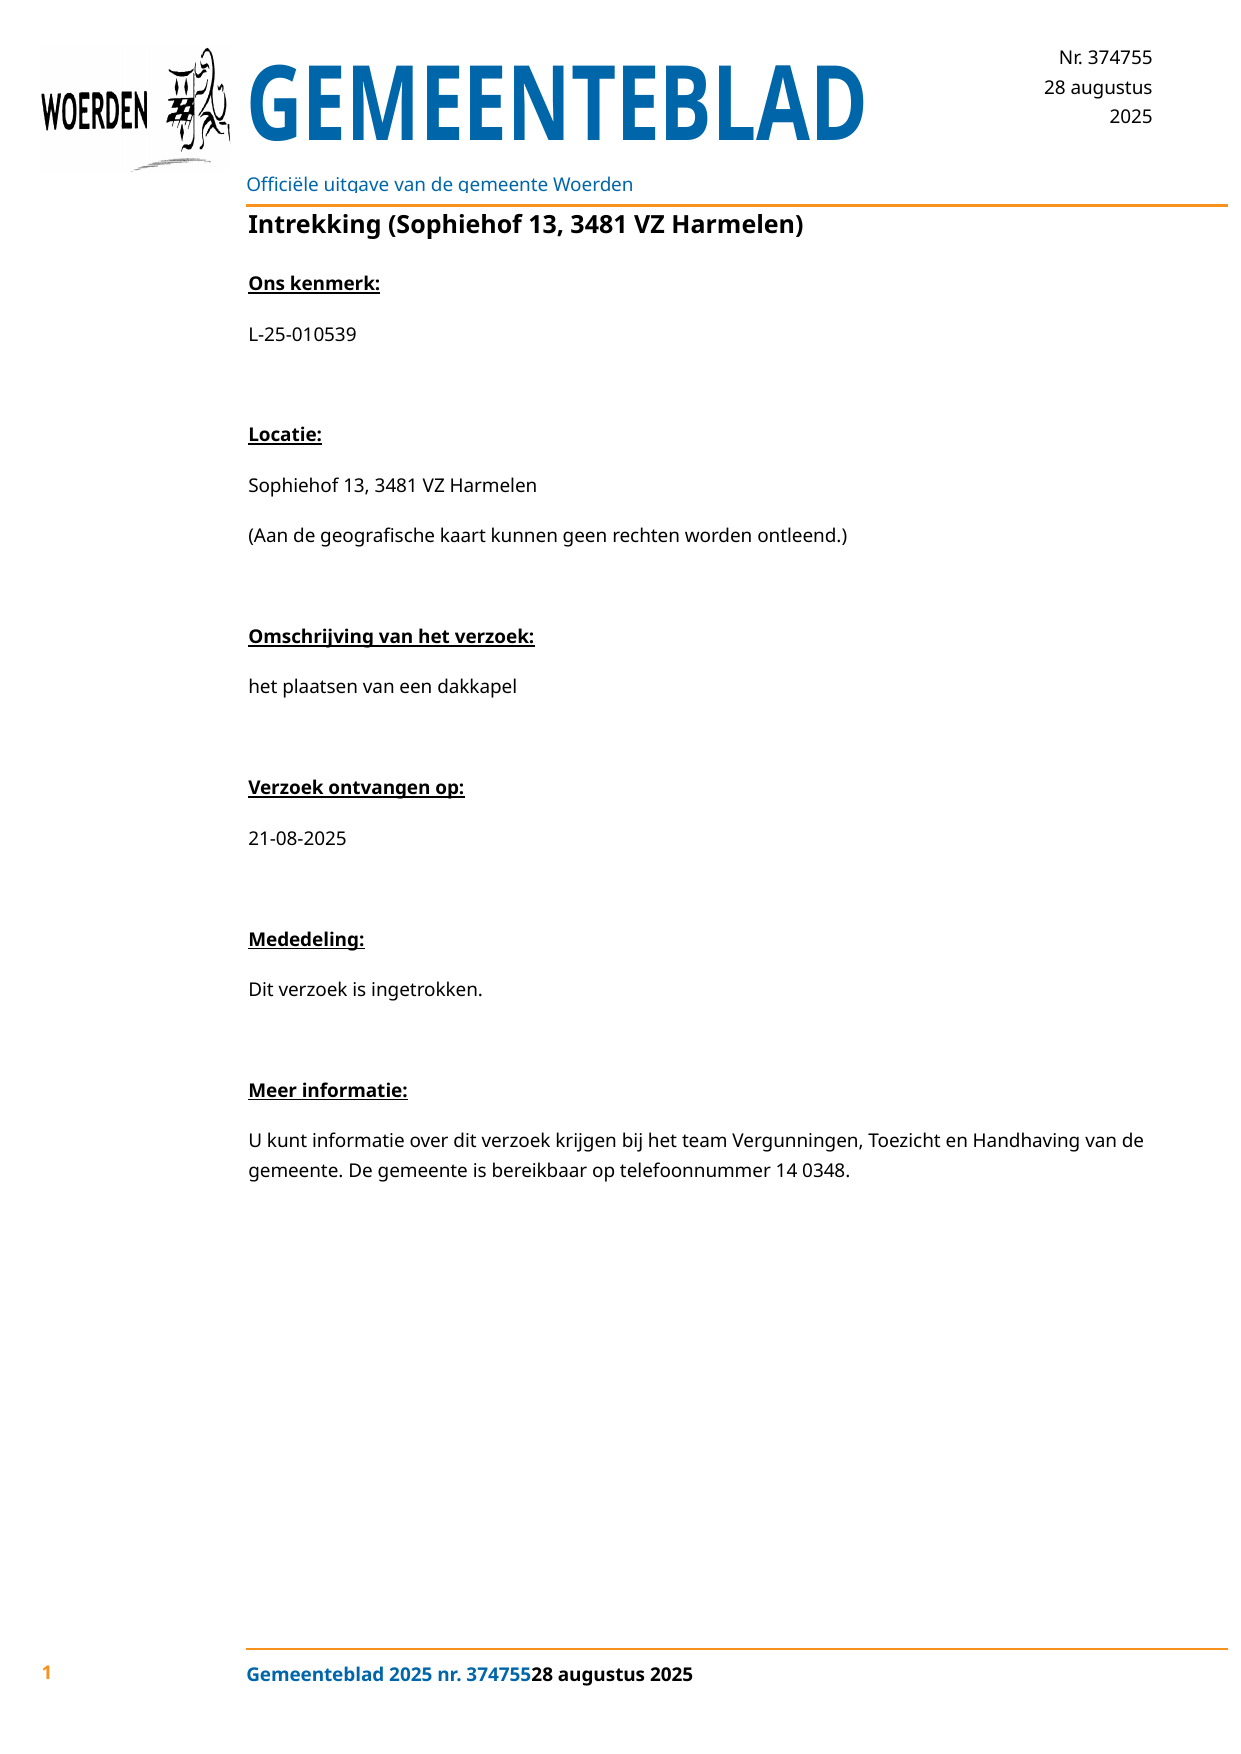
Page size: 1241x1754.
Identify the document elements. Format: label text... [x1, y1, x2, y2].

text Locatie: [248, 422, 1152, 447]
text Intrekking (Sophiehof 13, 3481 VZ Harmelen) [248, 207, 1152, 241]
text 21-08-2025 [248, 825, 1152, 851]
text Dit verzoek is ingetrokken. [248, 976, 1152, 1002]
text Meer informatie: [248, 1077, 1152, 1103]
text (Aan de geografische kaart kunnen geen rechten worden ontleend.) [248, 522, 1152, 548]
text U kunt informatie over dit verzoek krijgen bij het team Vergunningen, Toezicht en Handhaving van de gemeente. De gemeente is bereikbaar op telefoonnummer 14 0348. [248, 1127, 1152, 1183]
picture [41, 47, 231, 172]
text Omschrijving van het verzoek: [248, 623, 1152, 649]
text Verzoek ontvangen op: [248, 774, 1152, 800]
text Mededeling: [248, 926, 1152, 951]
text L-25-010539 [248, 321, 1152, 346]
text het plaatsen van een dakkapel [248, 674, 1152, 699]
text Sophiehof 13, 3481 VZ Harmelen [248, 472, 1152, 498]
text Ons kenmerk: [248, 270, 1152, 296]
